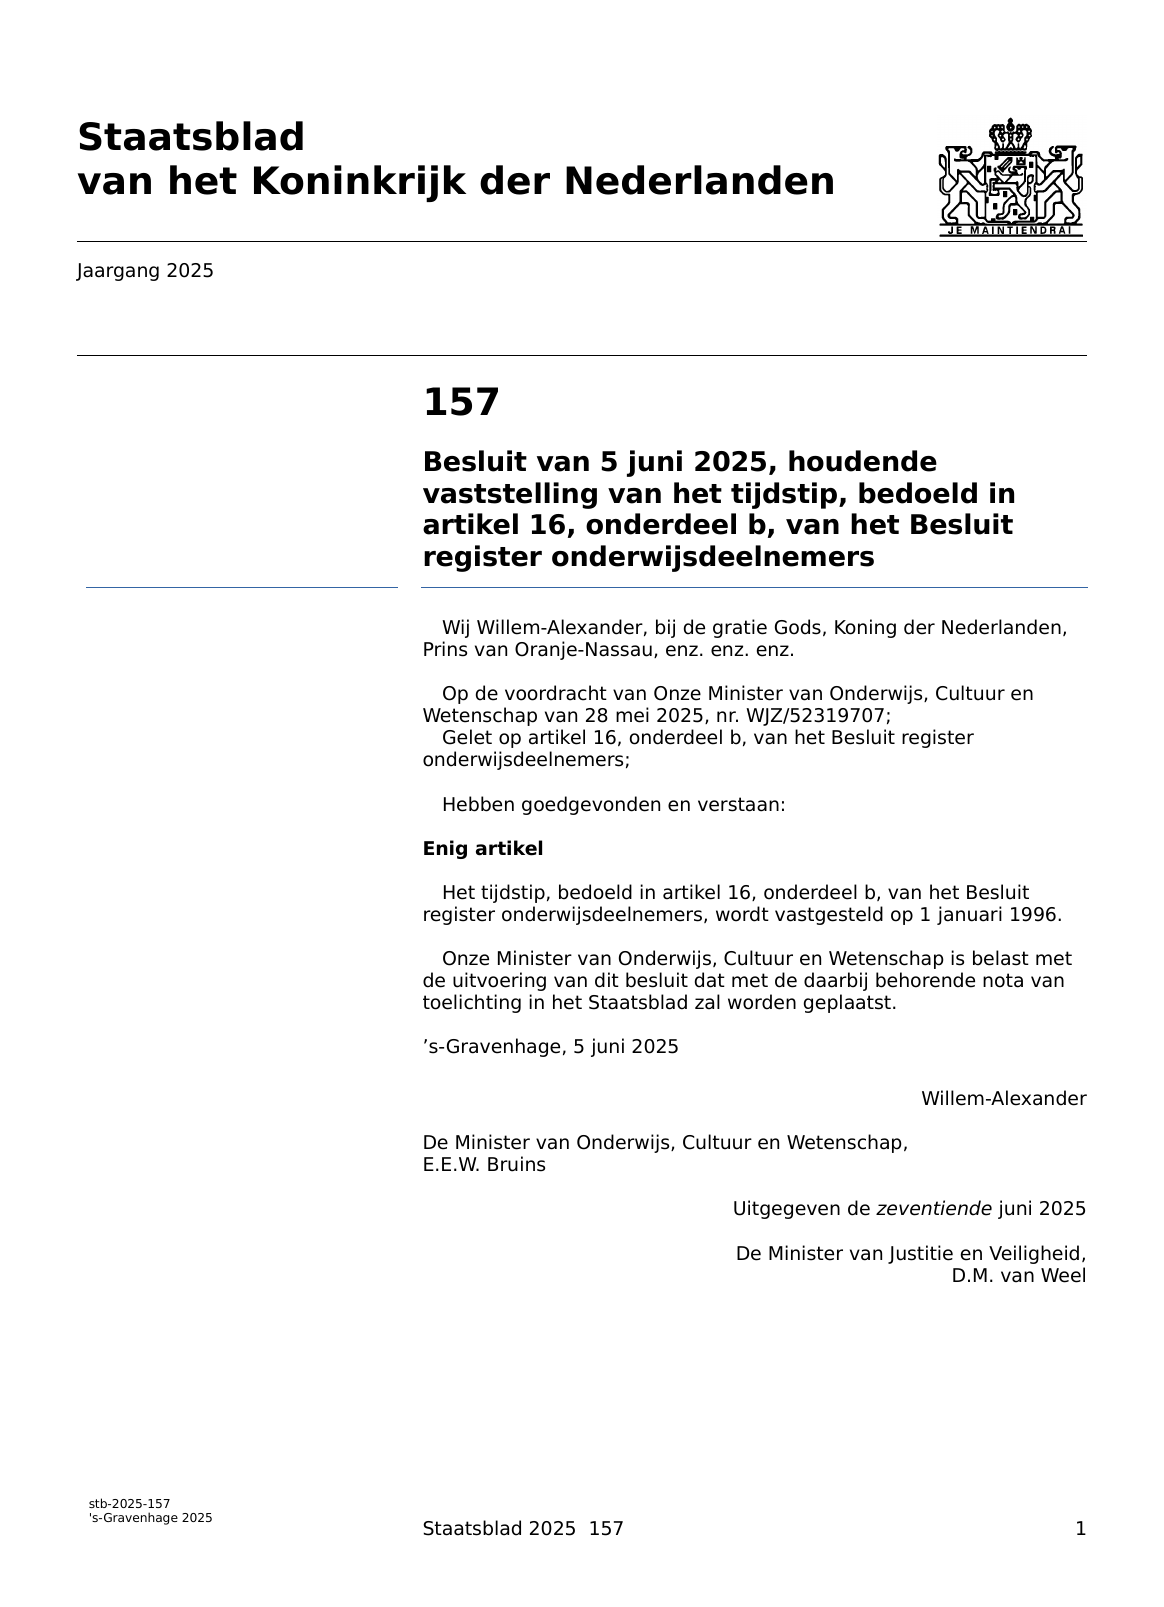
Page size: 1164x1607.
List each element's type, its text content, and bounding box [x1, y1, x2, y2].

text Besluit van 5 juni 2025, houdende vaststelling van het tijdstip, bedoeld in artikel 16, onderdeel b, van het Besluit register onderwijsdeelnemers [422, 447, 1087, 573]
table_cell Jaargang 2025 [77, 242, 1087, 355]
subtitle Enig artikel [422, 838, 1087, 859]
text Hebben goedgevonden en verstaan: [422, 793, 1087, 815]
text Het tijdstip, bedoeld in artikel 16, onderdeel b, van het Besluit register onderwijsdeelnemers, wordt vastgesteld op 1 januari 1996. [422, 882, 1087, 926]
text Op de voordracht van Onze Minister van Onderwijs, Cultuur en Wetenschap van 28 mei 2025, nr. WJZ/52319707; [422, 683, 1087, 727]
table_header [886, 100, 1087, 241]
text Willem-Alexander [422, 1088, 1087, 1110]
text De Minister van Justitie en Veiligheid, D.M. van Weel [422, 1242, 1087, 1286]
picture [936, 115, 1087, 240]
text stb-2025-157 [88, 1497, 323, 1511]
text De Minister van Onderwijs, Cultuur en Wetenschap, E.E.W. Bruins [422, 1132, 1087, 1176]
text ’s-Gravenhage, 5 juni 2025 [422, 1036, 1087, 1058]
text Uitgegeven de zeventiende juni 2025 [422, 1198, 1087, 1220]
text Onze Minister van Onderwijs, Cultuur en Wetenschap is belast met de uitvoering van dit besluit dat met de daarbij behorende nota van toelichting in het Staatsblad zal worden geplaatst. [422, 948, 1087, 1014]
text 's-Gravenhage 2025 [88, 1511, 323, 1525]
table_header Staatsblad van het Koninkrijk der Nederlanden [77, 100, 886, 241]
subtitle 157 [422, 381, 1087, 424]
text Wij Willem-Alexander, bij de gratie Gods, Koning der Nederlanden, Prins van Oranje-Nassau, enz. enz. enz. [422, 617, 1087, 661]
text Gelet op artikel 16, onderdeel b, van het Besluit register onderwijsdeelnemers; [422, 727, 1087, 771]
